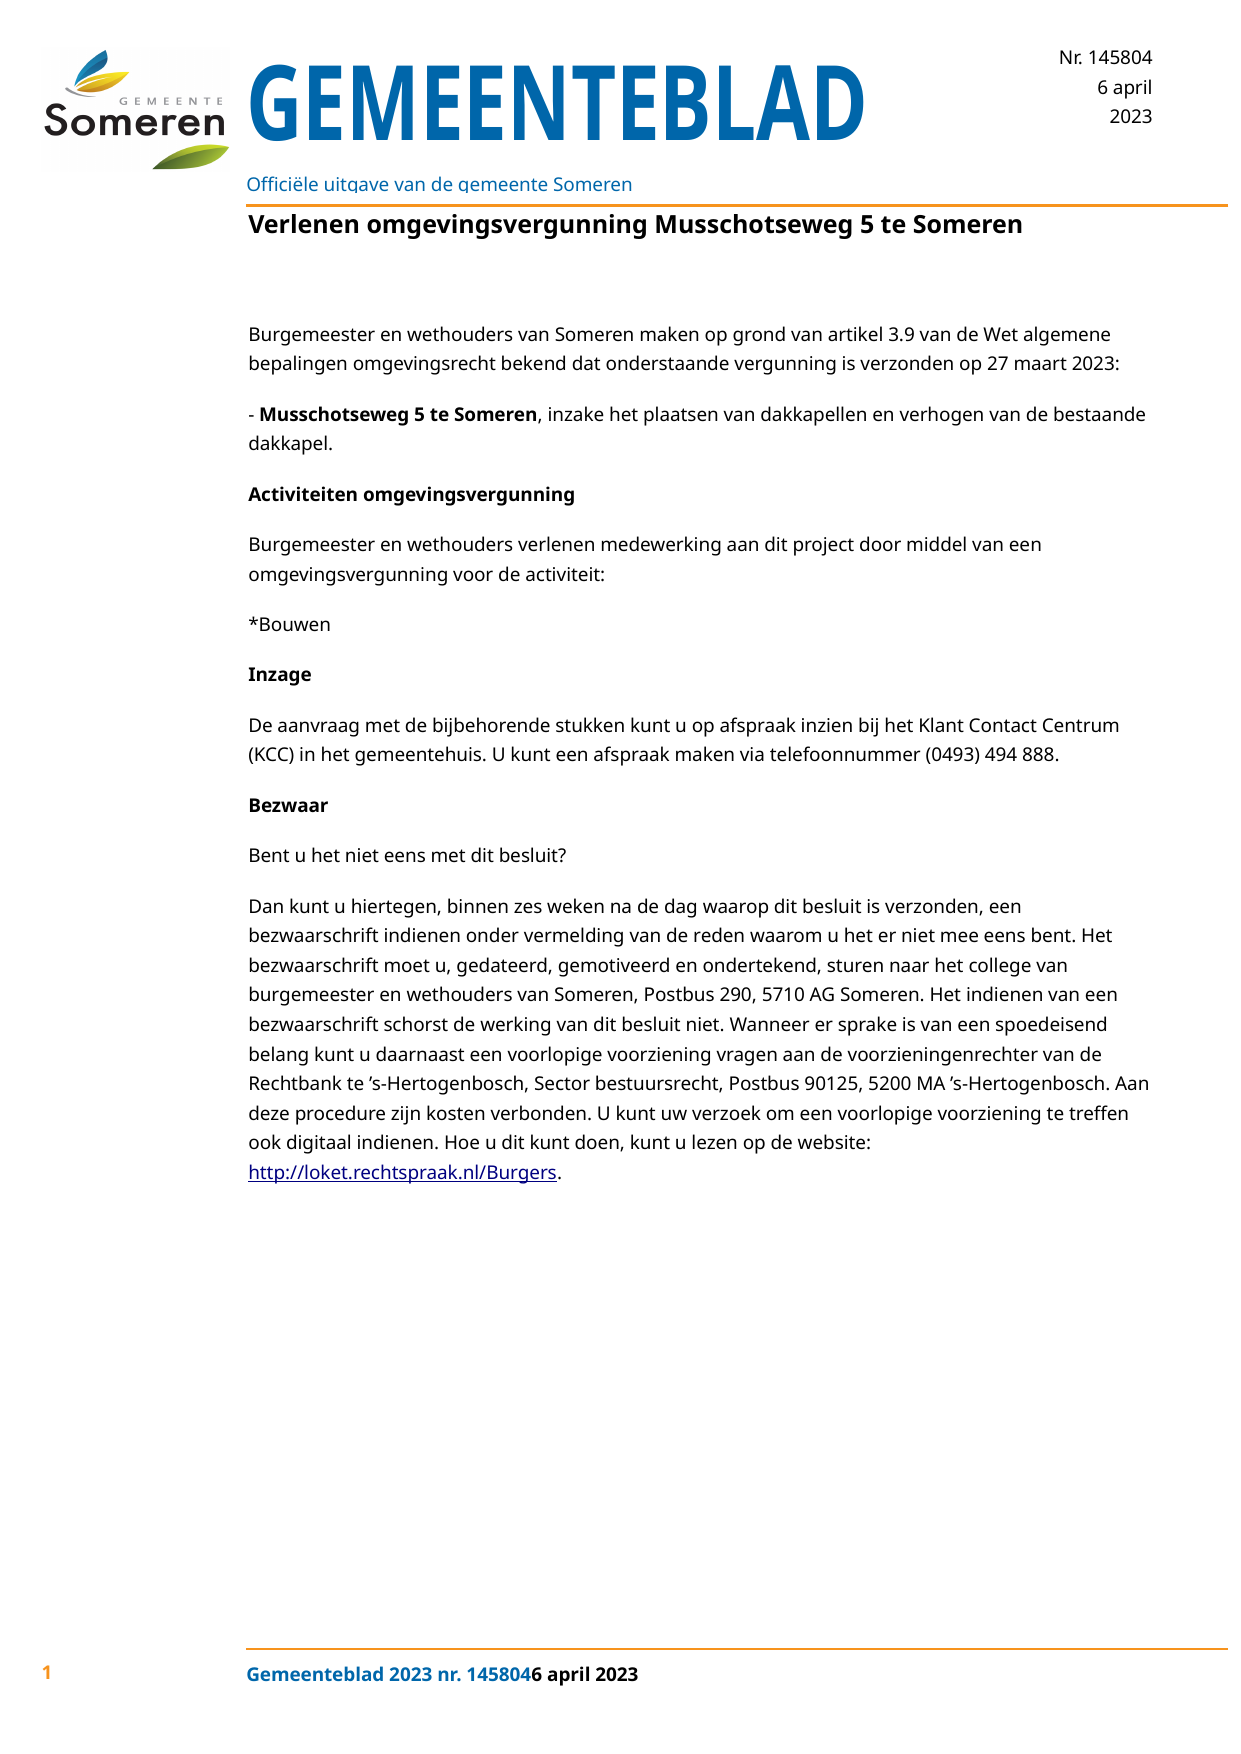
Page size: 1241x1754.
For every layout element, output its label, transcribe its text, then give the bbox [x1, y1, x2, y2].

text Bent u het niet eens met dit besluit? [248, 842, 1152, 868]
text Verlenen omgevingsvergunning Musschotseweg 5 te Someren [248, 207, 1152, 241]
text *Bouwen [248, 611, 1152, 637]
text - Musschotseweg 5 te Someren, inzake het plaatsen van dakkapellen en verhogen van de bestaande dakkapel. [248, 401, 1152, 456]
text Bezwaar [248, 792, 1152, 818]
text Inzage [248, 662, 1152, 687]
text Burgemeester en wethouders van Someren maken op grond van artikel 3.9 van de Wet algemene bepalingen omgevingsrecht bekend dat onderstaande vergunning is verzonden op 27 maart 2023: [248, 321, 1152, 376]
text De aanvraag met de bijbehorende stukken kunt u op afspraak inzien bij het Klant Contact Centrum (KCC) in het gemeentehuis. U kunt een afspraak maken via telefoonnummer (0493) 494 888. [248, 712, 1152, 767]
picture [41, 47, 231, 172]
text Activiteiten omgevingsvergunning [248, 481, 1152, 506]
text Burgemeester en wethouders verlenen medewerking aan dit project door middel van een omgevingsvergunning voor de activiteit: [248, 531, 1152, 586]
text Dan kunt u hiertegen, binnen zes weken na de dag waarop dit besluit is verzonden, een bezwaarschrift indienen onder vermelding van de reden waarom u het er niet mee eens bent. Het bezwaarschrift moet u, gedateerd, gemotiveerd en ondertekend, sturen naar het college van burgemeester en wethouders van Someren, Postbus 290, 5710 AG Someren. Het indienen van een bezwaarschrift schorst de werking van dit besluit niet. Wanneer er sprake is van een spoedeisend belang kunt u daarnaast een voorlopige voorziening vragen aan de voorzieningenrechter van de Rechtbank te ’s-Hertogenbosch, Sector bestuursrecht, Postbus 90125, 5200 MA ’s-Hertogenbosch. Aan deze procedure zijn kosten verbonden. U kunt uw verzoek om een voorlopige voorziening te treffen ook digitaal indienen. Hoe u dit kunt doen, kunt u lezen op de website: http://loket.rechtspraak.nl/Burgers. [248, 893, 1152, 1185]
